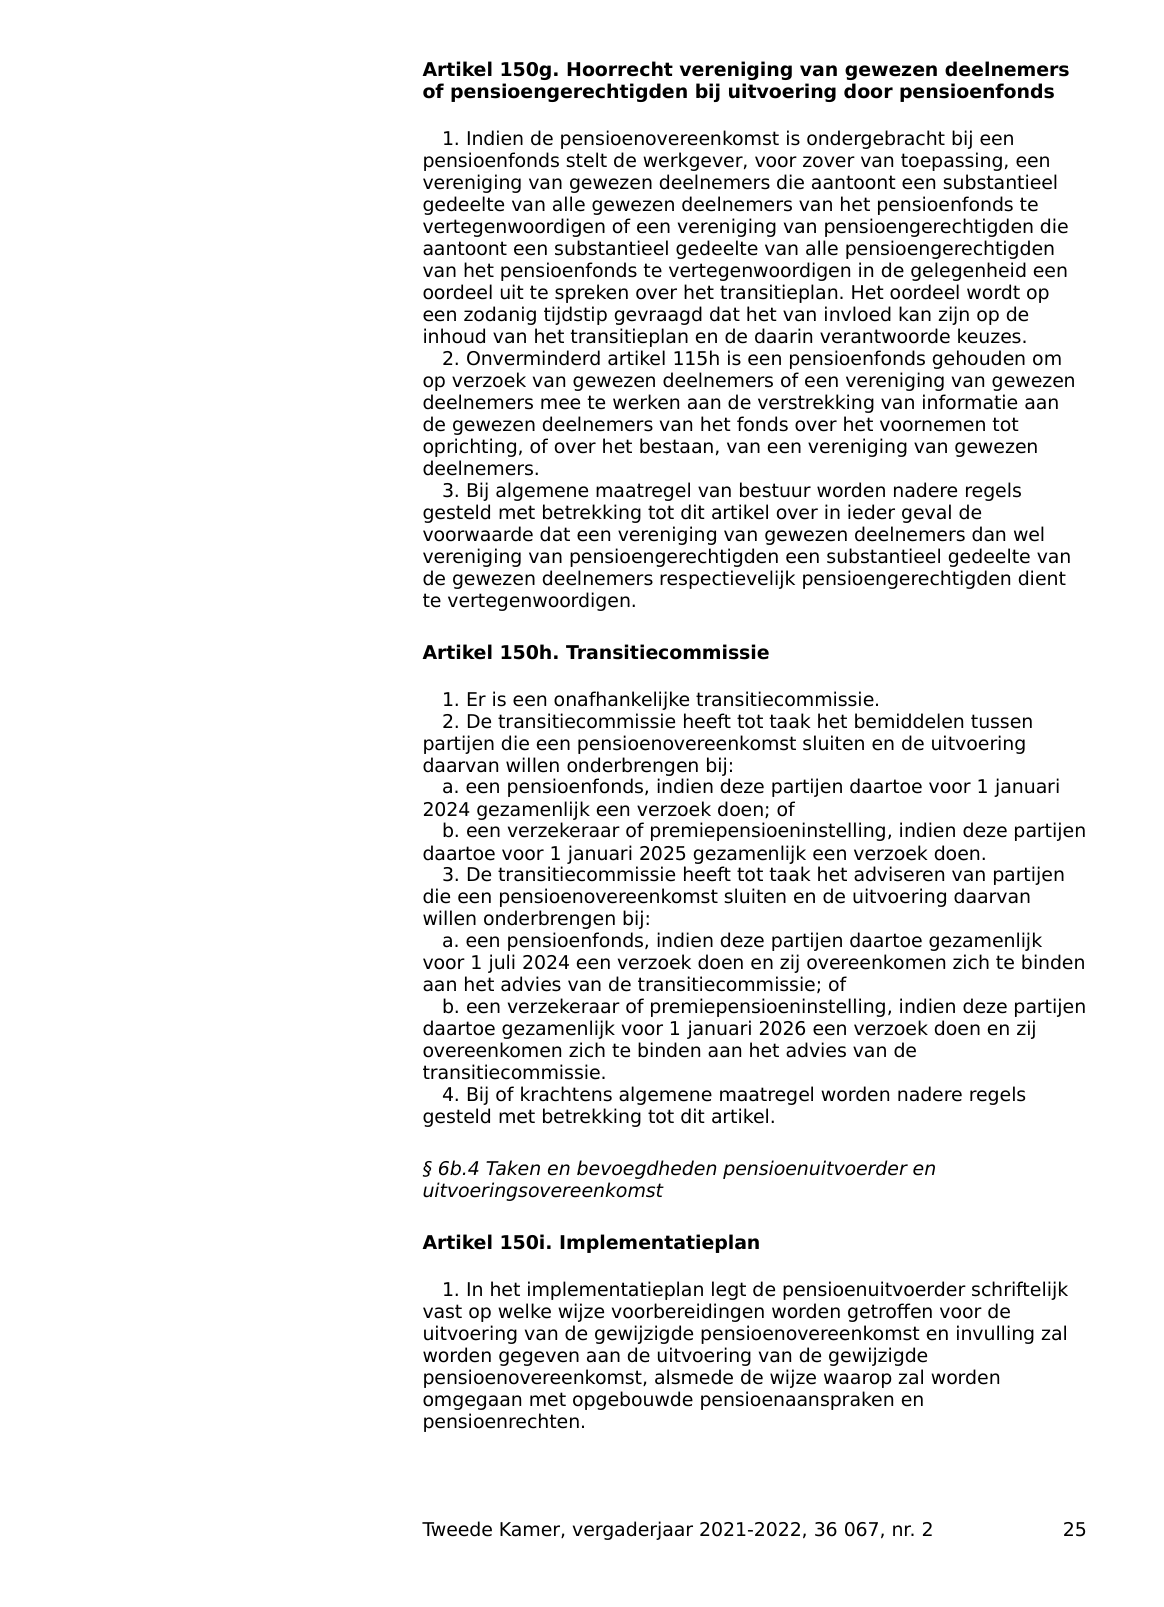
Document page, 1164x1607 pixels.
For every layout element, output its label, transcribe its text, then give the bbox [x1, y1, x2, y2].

text 1. Er is een onafhankelijke transitiecommissie. [422, 688, 1087, 711]
text 3. Bij algemene maatregel van bestuur worden nadere regels gesteld met betrekking tot dit artikel over in ieder geval de voorwaarde dat een vereniging van gewezen deelnemers dan wel vereniging van pensioengerechtigden een substantieel gedeelte van de gewezen deelnemers respectievelijk pensioengerechtigden dient te vertegenwoordigen. [422, 480, 1087, 612]
subtitle Artikel 150g. Hoorrecht vereniging van gewezen deelnemers of pensioengerechtigden bij uitvoering door pensioenfonds [422, 59, 1087, 103]
text 1. In het implementatieplan legt de pensioenuitvoerder schriftelijk vast op welke wijze voorbereidingen worden getroffen voor de uitvoering van de gewijzigde pensioenovereenkomst en invulling zal worden gegeven aan de uitvoering van de gewijzigde pensioenovereenkomst, alsmede de wijze waarop zal worden omgegaan met opgebouwde pensioenaanspraken en pensioenrechten. [422, 1279, 1087, 1433]
text 1. Indien de pensioenovereenkomst is ondergebracht bij een pensioenfonds stelt de werkgever, voor zover van toepassing, een vereniging van gewezen deelnemers die aantoont een substantieel gedeelte van alle gewezen deelnemers van het pensioenfonds te vertegenwoordigen of een vereniging van pensioengerechtigden die aantoont een substantieel gedeelte van alle pensioengerechtigden van het pensioenfonds te vertegenwoordigen in de gelegenheid een oordeel uit te spreken over het transitieplan. Het oordeel wordt op een zodanig tijdstip gevraagd dat het van invloed kan zijn op de inhoud van het transitieplan en de daarin verantwoorde keuzes. [422, 128, 1087, 348]
text b. een verzekeraar of premiepensioeninstelling, indien deze partijen daartoe voor 1 januari 2025 gezamenlijk een verzoek doen. [422, 820, 1087, 864]
subtitle Artikel 150i. Implementatieplan [422, 1232, 1087, 1254]
text a. een pensioenfonds, indien deze partijen daartoe voor 1 januari 2024 gezamenlijk een verzoek doen; of [422, 776, 1087, 820]
text 3. De transitiecommissie heeft tot taak het adviseren van partijen die een pensioenovereenkomst sluiten en de uitvoering daarvan willen onderbrengen bij: [422, 864, 1087, 930]
subtitle § 6b.4 Taken en bevoegdheden pensioenuitvoerder en uitvoeringsovereenkomst [422, 1158, 1087, 1202]
text 2. Onverminderd artikel 115h is een pensioenfonds gehouden om op verzoek van gewezen deelnemers of een vereniging van gewezen deelnemers mee te werken aan de verstrekking van informatie aan de gewezen deelnemers van het fonds over het voornemen tot oprichting, of over het bestaan, van een vereniging van gewezen deelnemers. [422, 348, 1087, 480]
subtitle Artikel 150h. Transitiecommissie [422, 642, 1087, 663]
text a. een pensioenfonds, indien deze partijen daartoe gezamenlijk voor 1 juli 2024 een verzoek doen en zij overeenkomen zich te binden aan het advies van de transitiecommissie; of [422, 930, 1087, 996]
text b. een verzekeraar of premiepensioeninstelling, indien deze partijen daartoe gezamenlijk voor 1 januari 2026 een verzoek doen en zij overeenkomen zich te binden aan het advies van de transitiecommissie. [422, 996, 1087, 1084]
text 2. De transitiecommissie heeft tot taak het bemiddelen tussen partijen die een pensioenovereenkomst sluiten en de uitvoering daarvan willen onderbrengen bij: [422, 711, 1087, 776]
text 4. Bij of krachtens algemene maatregel worden nadere regels gesteld met betrekking tot dit artikel. [422, 1084, 1087, 1128]
